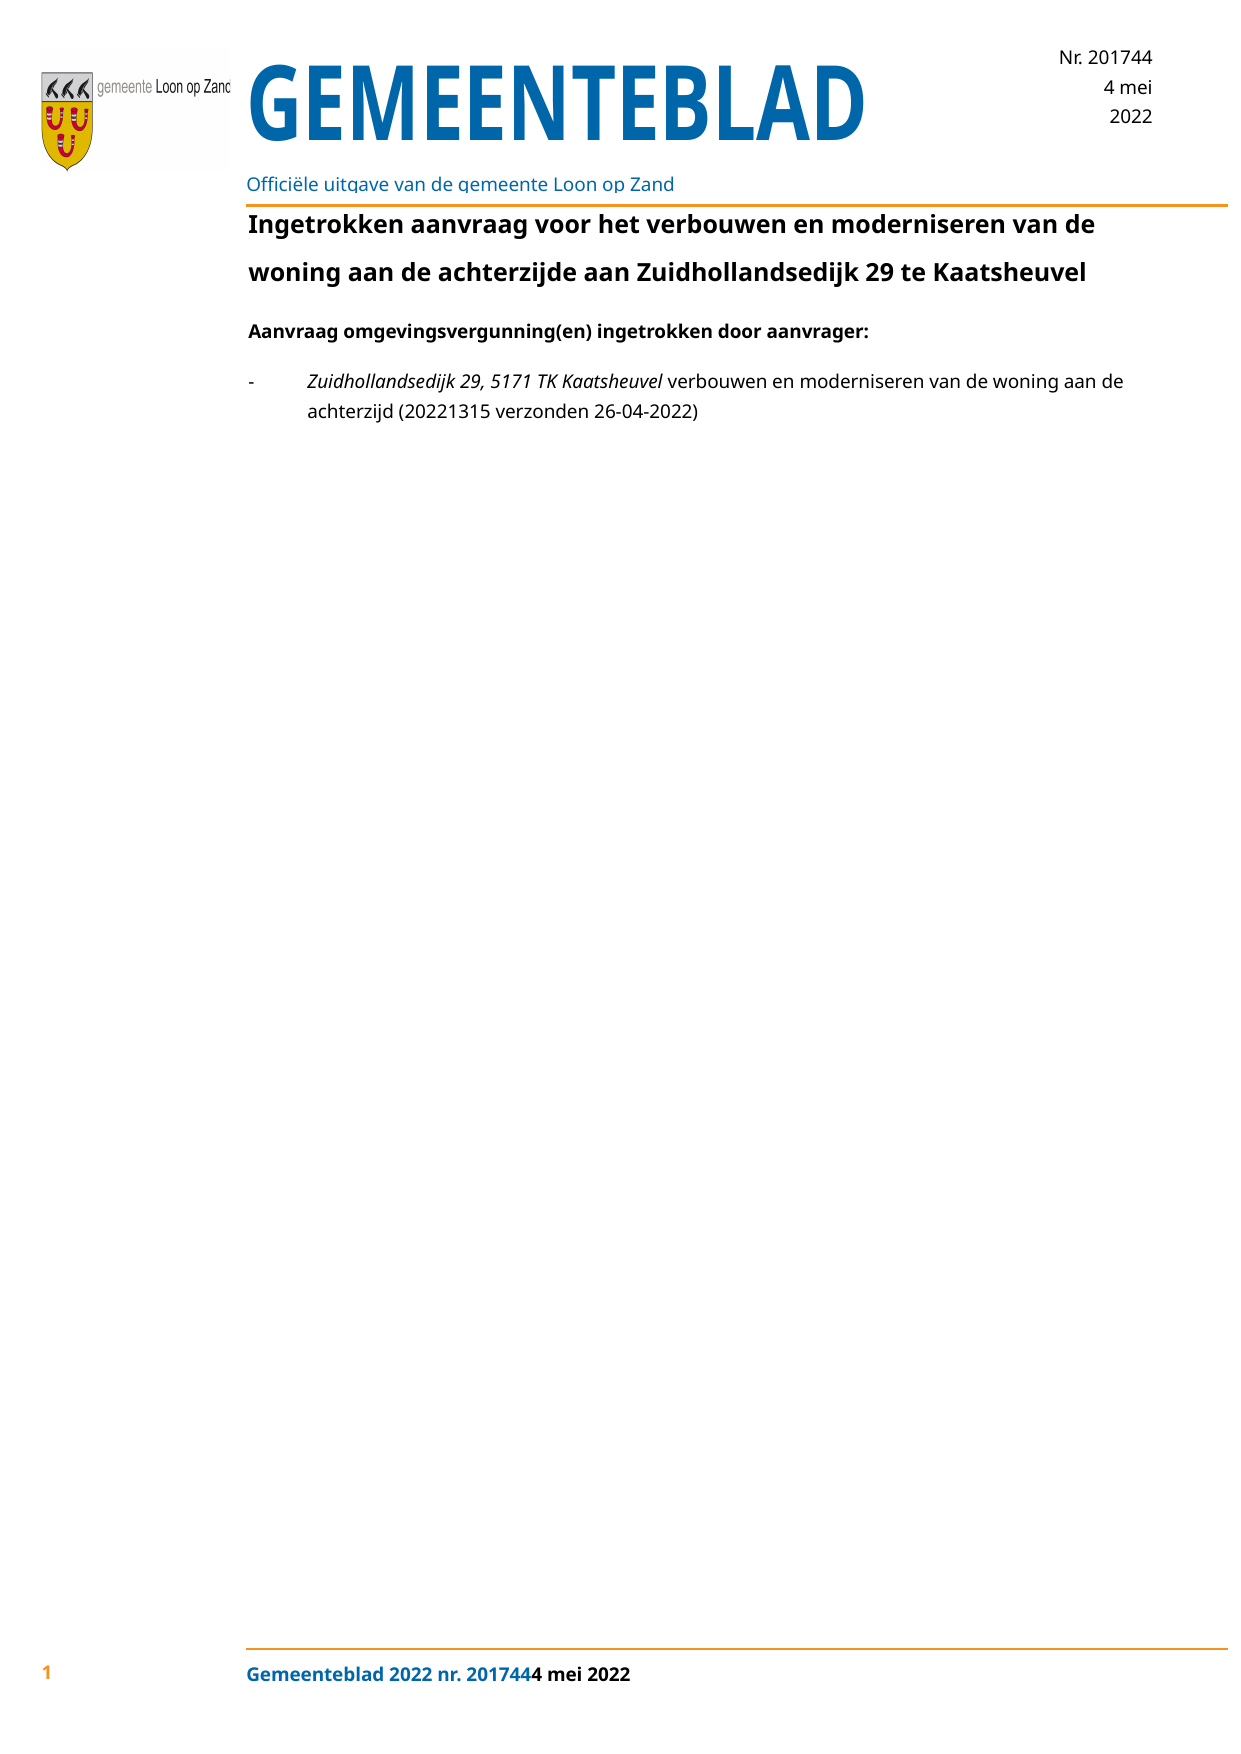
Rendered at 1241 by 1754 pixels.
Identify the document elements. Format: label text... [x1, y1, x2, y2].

text Aanvraag omgevingsvergunning(en) ingetrokken door aanvrager: [248, 318, 1152, 344]
picture [41, 47, 231, 172]
text Ingetrokken aanvraag voor het verbouwen en moderniseren van de woning aan de achterzijde aan Zuidhollandsedijk 29 te Kaatsheuvel [248, 207, 1152, 288]
list Zuidhollandsedijk 29, 5171 TK Kaatsheuvel verbouwen en moderniseren van de woning aan de achterzijd (20221315 verzonden 26-04-2022) [248, 368, 1152, 424]
